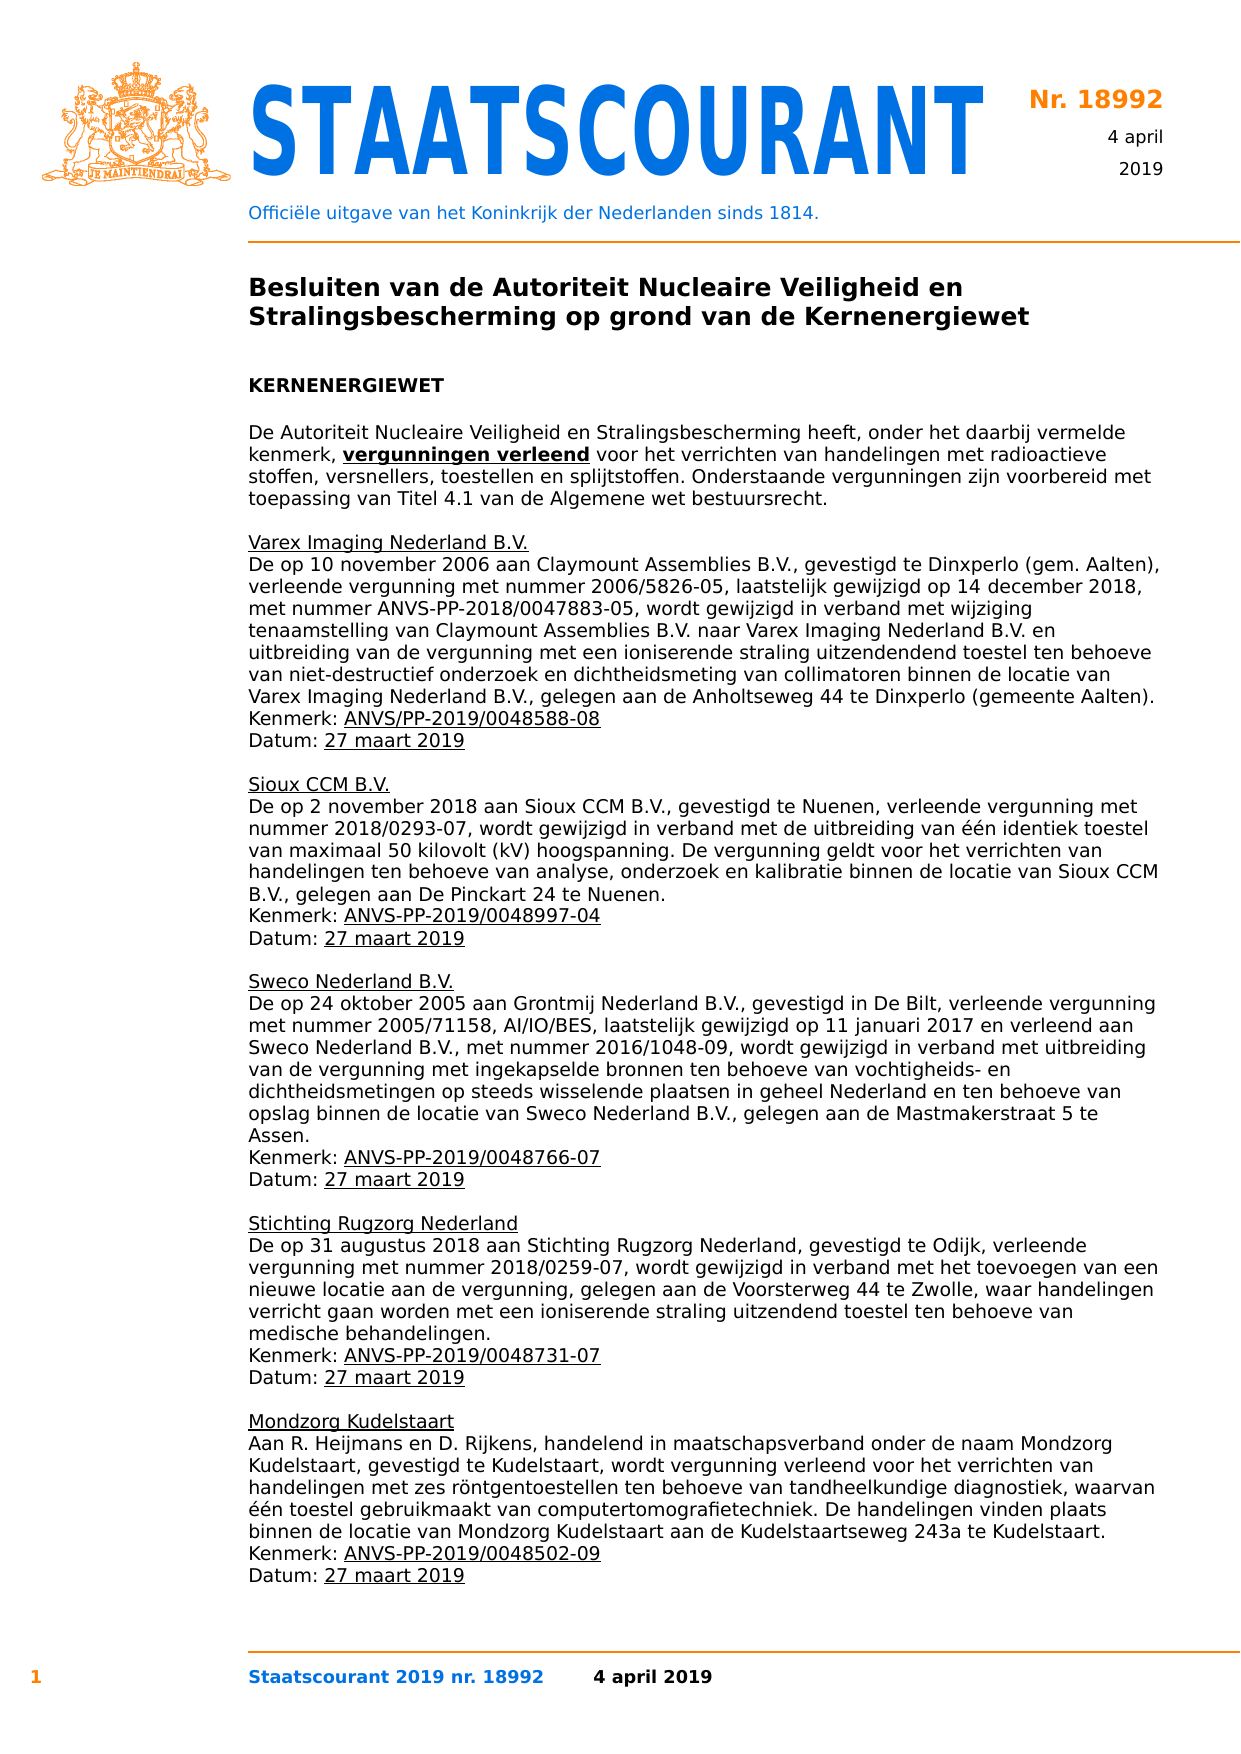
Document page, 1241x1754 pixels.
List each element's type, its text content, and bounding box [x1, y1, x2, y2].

subtitle KERNENERGIEWET [248, 375, 1163, 397]
picture [41, 62, 231, 186]
text Datum: 27 maart 2019 [248, 1564, 1163, 1586]
text Kenmerk: ANVS-PP-2019/0048502-09 [248, 1542, 1163, 1564]
text Kenmerk: ANVS-PP-2019/0048997-04 [248, 905, 1163, 927]
text Stichting Rugzorg Nederland [248, 1213, 1163, 1235]
text Sioux CCM B.V. [248, 773, 1163, 796]
text De Autoriteit Nucleaire Veiligheid en Stralingsbescherming heeft, onder het daarbij vermelde kenmerk, vergunningen verleend voor het verrichten van handelingen met radioactieve stoffen, versnellers, toestellen en splijtstoffen. Onderstaande vergunningen zijn voorbereid met toepassing van Titel 4.1 van de Algemene wet bestuursrecht. [248, 422, 1163, 510]
subtitle Besluiten van de Autoriteit Nucleaire Veiligheid en Stralingsbescherming op grond van de Kernenergiewet [248, 273, 1163, 331]
text Datum: 27 maart 2019 [248, 1169, 1163, 1191]
text De op 2 november 2018 aan Sioux CCM B.V., gevestigd te Nuenen, verleende vergunning met nummer 2018/0293-07, wordt gewijzigd in verband met de uitbreiding van één identiek toestel van maximaal 50 kilovolt (kV) hoogspanning. De vergunning geldt voor het verrichten van handelingen ten behoeve van analyse, onderzoek en kalibratie binnen de locatie van Sioux CCM B.V., gelegen aan De Pinckart 24 te Nuenen. [248, 796, 1163, 905]
text Kenmerk: ANVS-PP-2019/0048766-07 [248, 1147, 1163, 1169]
text Datum: 27 maart 2019 [248, 730, 1163, 752]
text Mondzorg Kudelstaart [248, 1411, 1163, 1433]
text Datum: 27 maart 2019 [248, 927, 1163, 949]
text Aan R. Heijmans en D. Rijkens, handelend in maatschapsverband onder de naam Mondzorg Kudelstaart, gevestigd te Kudelstaart, wordt vergunning verleend voor het verrichten van handelingen met zes röntgentoestellen ten behoeve van tandheelkundige diagnostiek, waarvan één toestel gebruikmaakt van computertomografietechniek. De handelingen vinden plaats binnen de locatie van Mondzorg Kudelstaart aan de Kudelstaartseweg 243a te Kudelstaart. [248, 1433, 1163, 1542]
table_cell 4 april [998, 121, 1240, 153]
table_cell Officiële uitgave van het Koninkrijk der Nederlanden sinds 1814. [248, 203, 1240, 241]
text De op 24 oktober 2005 aan Grontmij Nederland B.V., gevestigd in De Bilt, verleende vergunning met nummer 2005/71158, AI/IO/BES, laatstelijk gewijzigd op 11 januari 2017 en verleend aan Sweco Nederland B.V., met nummer 2016/1048-09, wordt gewijzigd in verband met uitbreiding van de vergunning met ingekapselde bronnen ten behoeve van vochtigheids- en dichtheidsmetingen op steeds wisselende plaatsen in geheel Nederland en ten behoeve van opslag binnen de locatie van Sweco Nederland B.V., gelegen aan de Mastmakerstraat 5 te Assen. [248, 993, 1163, 1147]
text Kenmerk: ANVS/PP-2019/0048588-08 [248, 708, 1163, 730]
text De op 31 augustus 2018 aan Stichting Rugzorg Nederland, gevestigd te Odijk, verleende vergunning met nummer 2018/0259-07, wordt gewijzigd in verband met het toevoegen van een nieuwe locatie aan de vergunning, gelegen aan de Voorsterweg 44 te Zwolle, waar handelingen verricht gaan worden met een ioniserende straling uitzendend toestel ten behoeve van medische behandelingen. [248, 1235, 1163, 1345]
table_cell 2019 [998, 153, 1240, 203]
text Kenmerk: ANVS-PP-2019/0048731-07 [248, 1345, 1163, 1367]
text De op 10 november 2006 aan Claymount Assemblies B.V., gevestigd te Dinxperlo (gem. Aalten), verleende vergunning met nummer 2006/5826-05, laatstelijk gewijzigd op 14 december 2018, met nummer ANVS-PP-2018/0047883-05, wordt gewijzigd in verband met wijziging tenaamstelling van Claymount Assemblies B.V. naar Varex Imaging Nederland B.V. en uitbreiding van de vergunning met een ioniserende straling uitzendendend toestel ten behoeve van niet-destructief onderzoek en dichtheidsmeting van collimatoren binnen de locatie van Varex Imaging Nederland B.V., gelegen aan de Anholtseweg 44 te Dinxperlo (gemeente Aalten). [248, 554, 1163, 708]
table_header Nr. 18992 [998, 62, 1240, 121]
text Datum: 27 maart 2019 [248, 1367, 1163, 1389]
text Sweco Nederland B.V. [248, 971, 1163, 993]
table_header STAATSCOURANT [248, 62, 998, 203]
table_header [25, 62, 248, 241]
text Varex Imaging Nederland B.V. [248, 532, 1163, 554]
